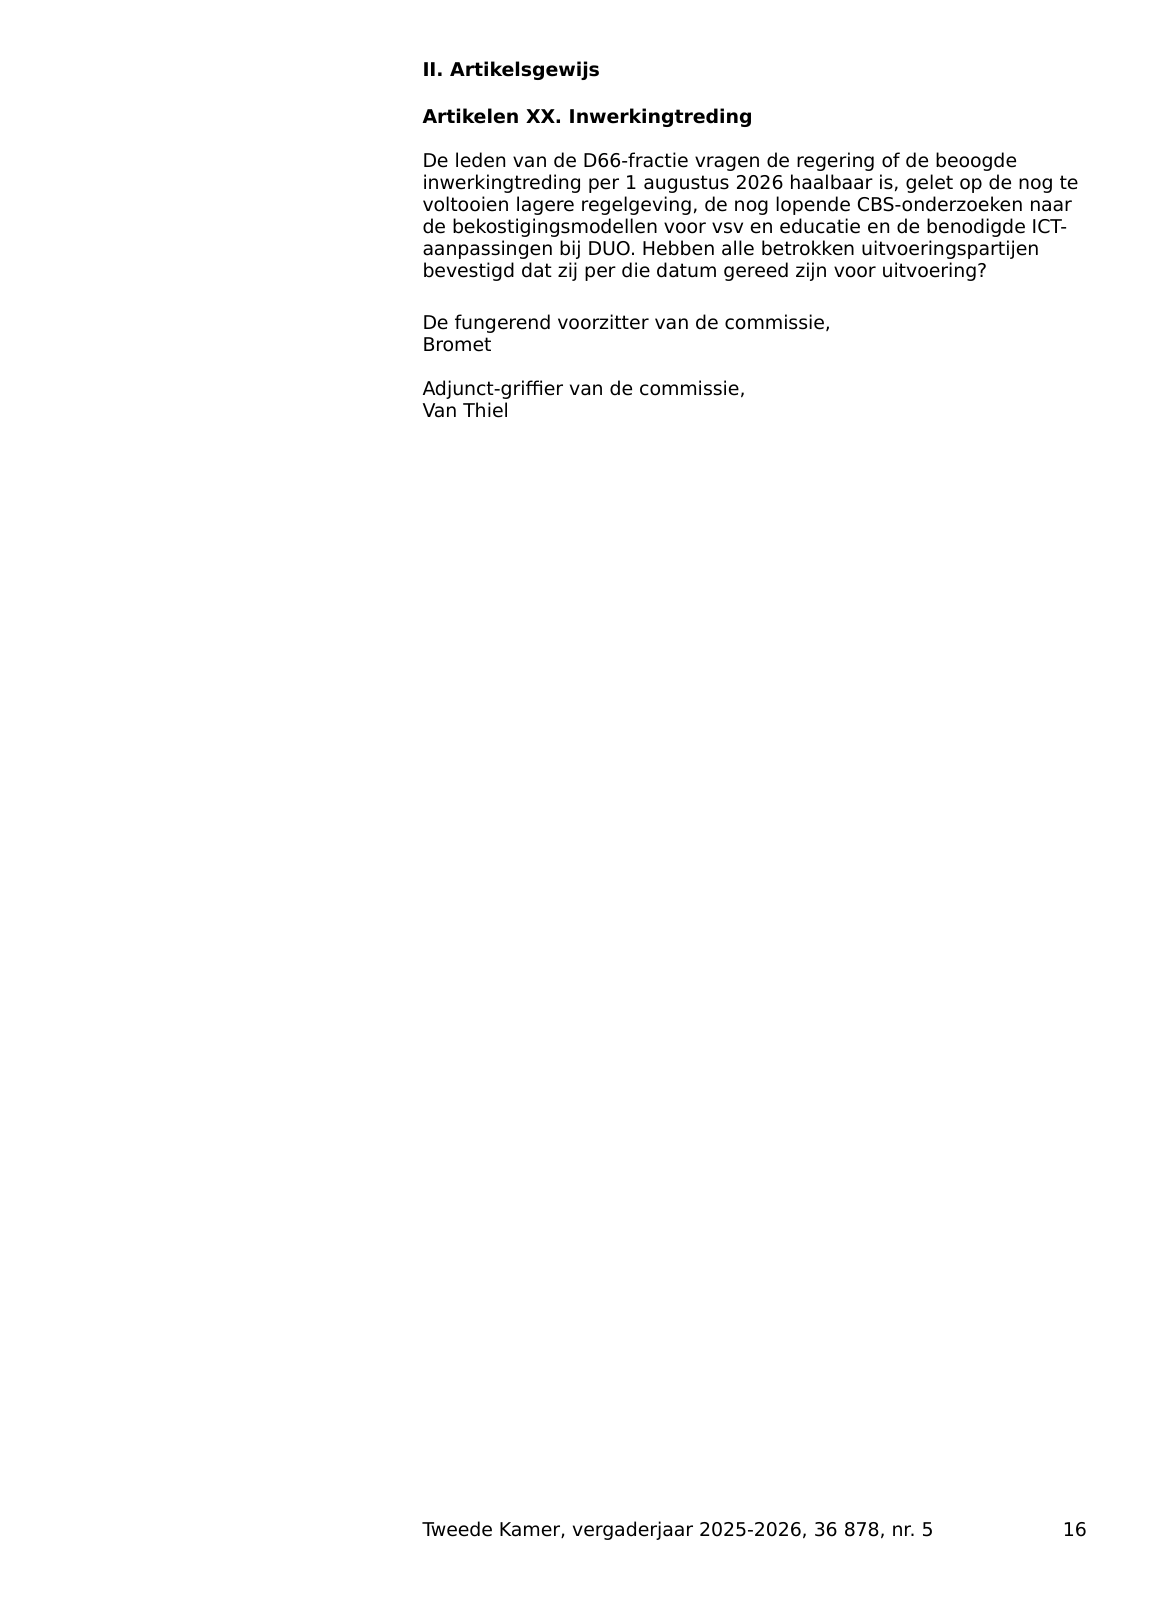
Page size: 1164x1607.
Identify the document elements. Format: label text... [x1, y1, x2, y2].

text De leden van de D66-fractie vragen de regering of de beoogde inwerkingtreding per 1 augustus 2026 haalbaar is, gelet op de nog te voltooien lagere regelgeving, de nog lopende CBS-onderzoeken naar de bekostigingsmodellen voor vsv en educatie en de benodigde ICT-aanpassingen bij DUO. Hebben alle betrokken uitvoeringspartijen bevestigd dat zij per die datum gereed zijn voor uitvoering? [422, 150, 1087, 282]
subtitle Artikelen XX. Inwerkingtreding [422, 106, 1087, 128]
subtitle II. Artikelsgewijs [422, 59, 1087, 81]
text De fungerend voorzitter van de commissie, Bromet [422, 312, 1087, 356]
text Adjunct-griffier van de commissie, Van Thiel [422, 378, 1087, 422]
